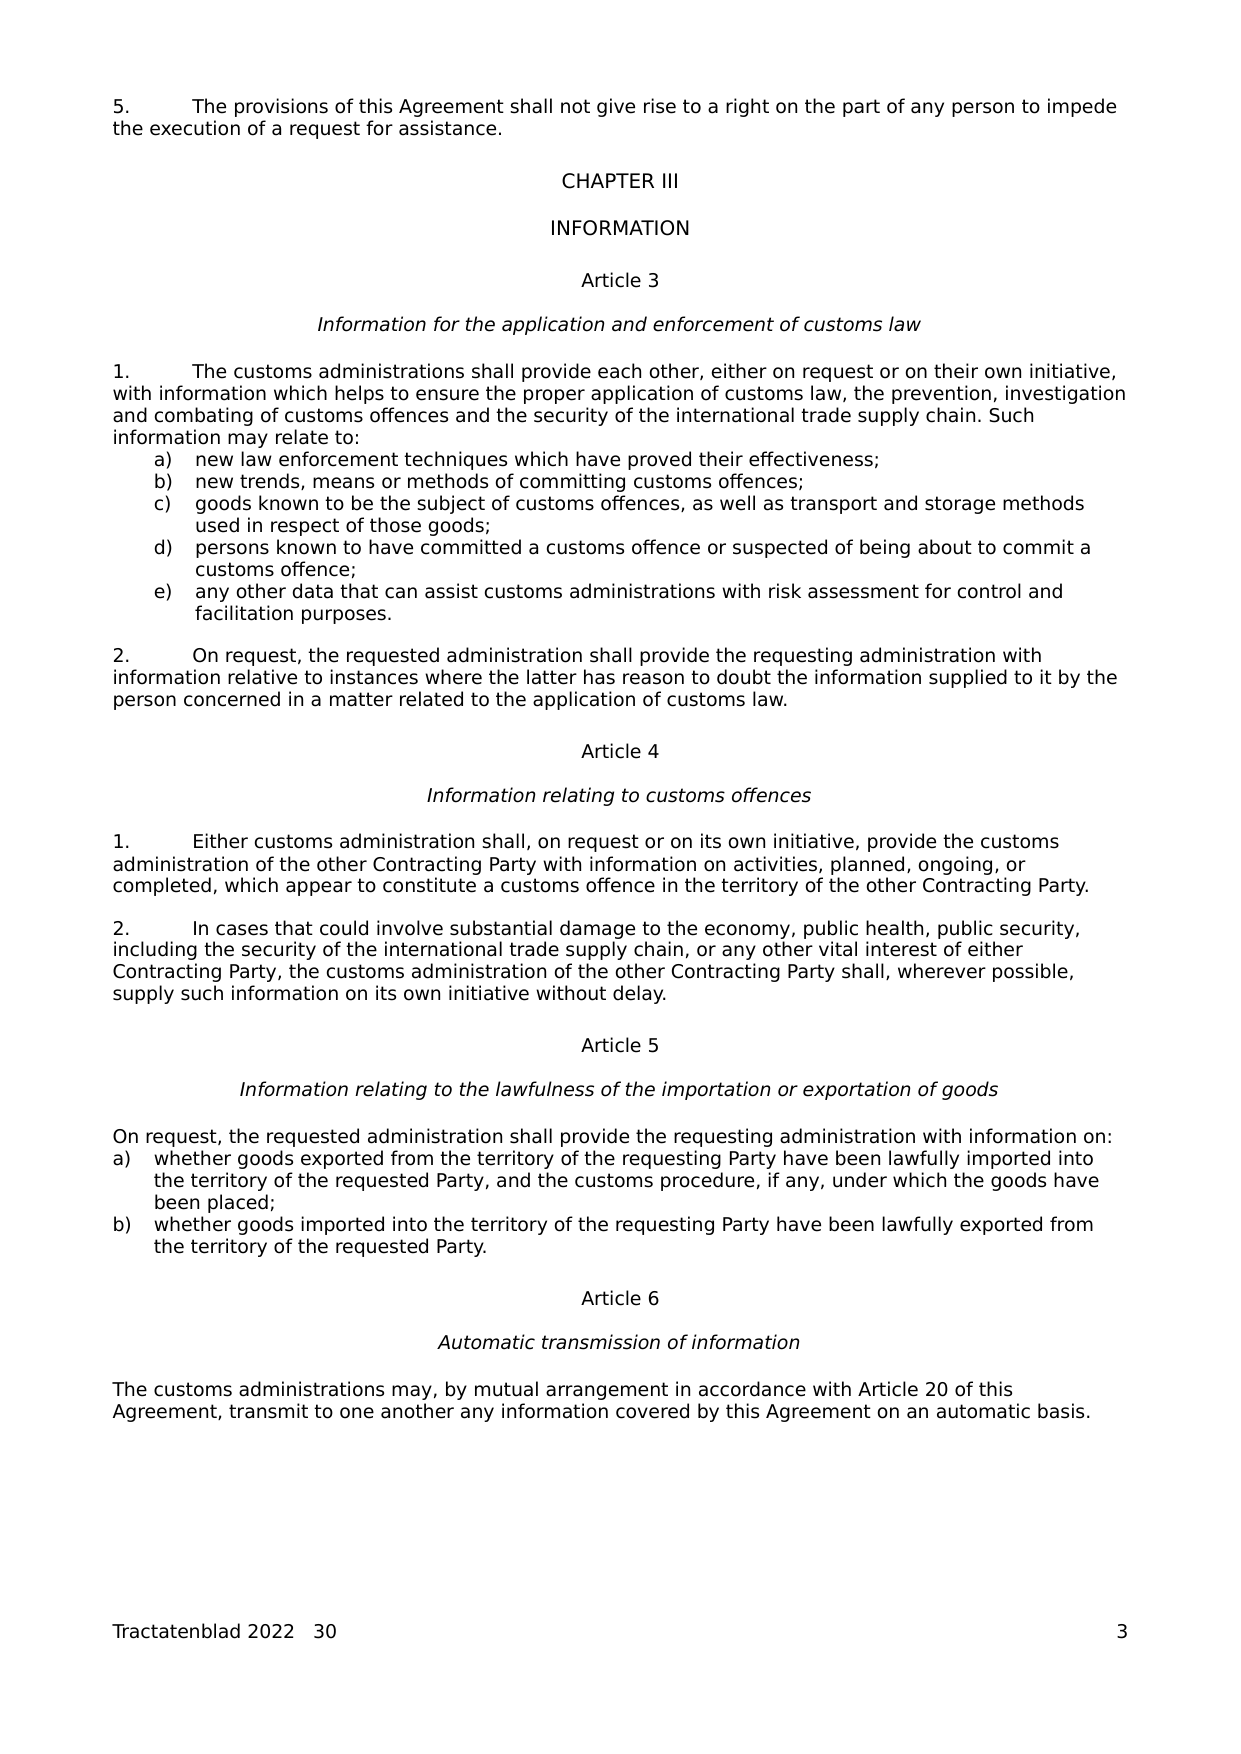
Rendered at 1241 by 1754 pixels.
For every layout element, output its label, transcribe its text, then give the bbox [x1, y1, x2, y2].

text a) new law enforcement techniques which have proved their effectiveness; [153, 449, 1128, 471]
text 5. The provisions of this Agreement shall not give rise to a right on the part of any person to impede the execution of a request for assistance. [112, 96, 1128, 140]
text c) goods known to be the subject of customs offences, as well as transport and storage methods used in respect of those goods; [153, 493, 1128, 537]
subtitle CHAPTER III INFORMATION [112, 170, 1128, 240]
text On request, the requested administration shall provide the requesting administration with information on: [112, 1126, 1128, 1148]
subtitle Article 4 Information relating to customs offences [112, 741, 1128, 806]
text The customs administrations may, by mutual arrangement in accordance with Article 20 of this Agreement, transmit to one another any information covered by this Agreement on an automatic basis. [112, 1379, 1128, 1423]
text a) whether goods exported from the territory of the requesting Party have been lawfully imported into the territory of the requested Party, and the customs procedure, if any, under which the goods have been placed; [112, 1148, 1128, 1214]
text d) persons known to have committed a customs offence or suspected of being about to commit a customs offence; [153, 537, 1128, 581]
subtitle Article 3 Information for the application and enforcement of customs law [112, 270, 1128, 336]
text b) whether goods imported into the territory of the requesting Party have been lawfully exported from the territory of the requested Party. [112, 1214, 1128, 1258]
subtitle Article 6 Automatic transmission of information [112, 1288, 1128, 1354]
text e) any other data that can assist customs administrations with risk assessment for control and facilitation purposes. [153, 581, 1128, 624]
text 1. The customs administrations shall provide each other, either on request or on their own initiative, with information which helps to ensure the proper application of customs law, the prevention, investigation and combating of customs offences and the security of the international trade supply chain. Such information may relate to: [112, 361, 1128, 449]
subtitle Article 5 Information relating to the lawfulness of the importation or exportation of goods [112, 1035, 1128, 1101]
text b) new trends, means or methods of committing customs offences; [153, 471, 1128, 493]
text 2. In cases that could involve substantial damage to the economy, public health, public security, including the security of the international trade supply chain, or any other vital interest of either Contracting Party, the customs administration of the other Contracting Party shall, wherever possible, supply such information on its own initiative without delay. [112, 917, 1128, 1005]
text 1. Either customs administration shall, on request or on its own initiative, provide the customs administration of the other Contracting Party with information on activities, planned, ongoing, or completed, which appear to constitute a customs offence in the territory of the other Contracting Party. [112, 831, 1128, 897]
text 2. On request, the requested administration shall provide the requesting administration with information relative to instances where the latter has reason to doubt the information supplied to it by the person concerned in a matter related to the application of customs law. [112, 644, 1128, 711]
